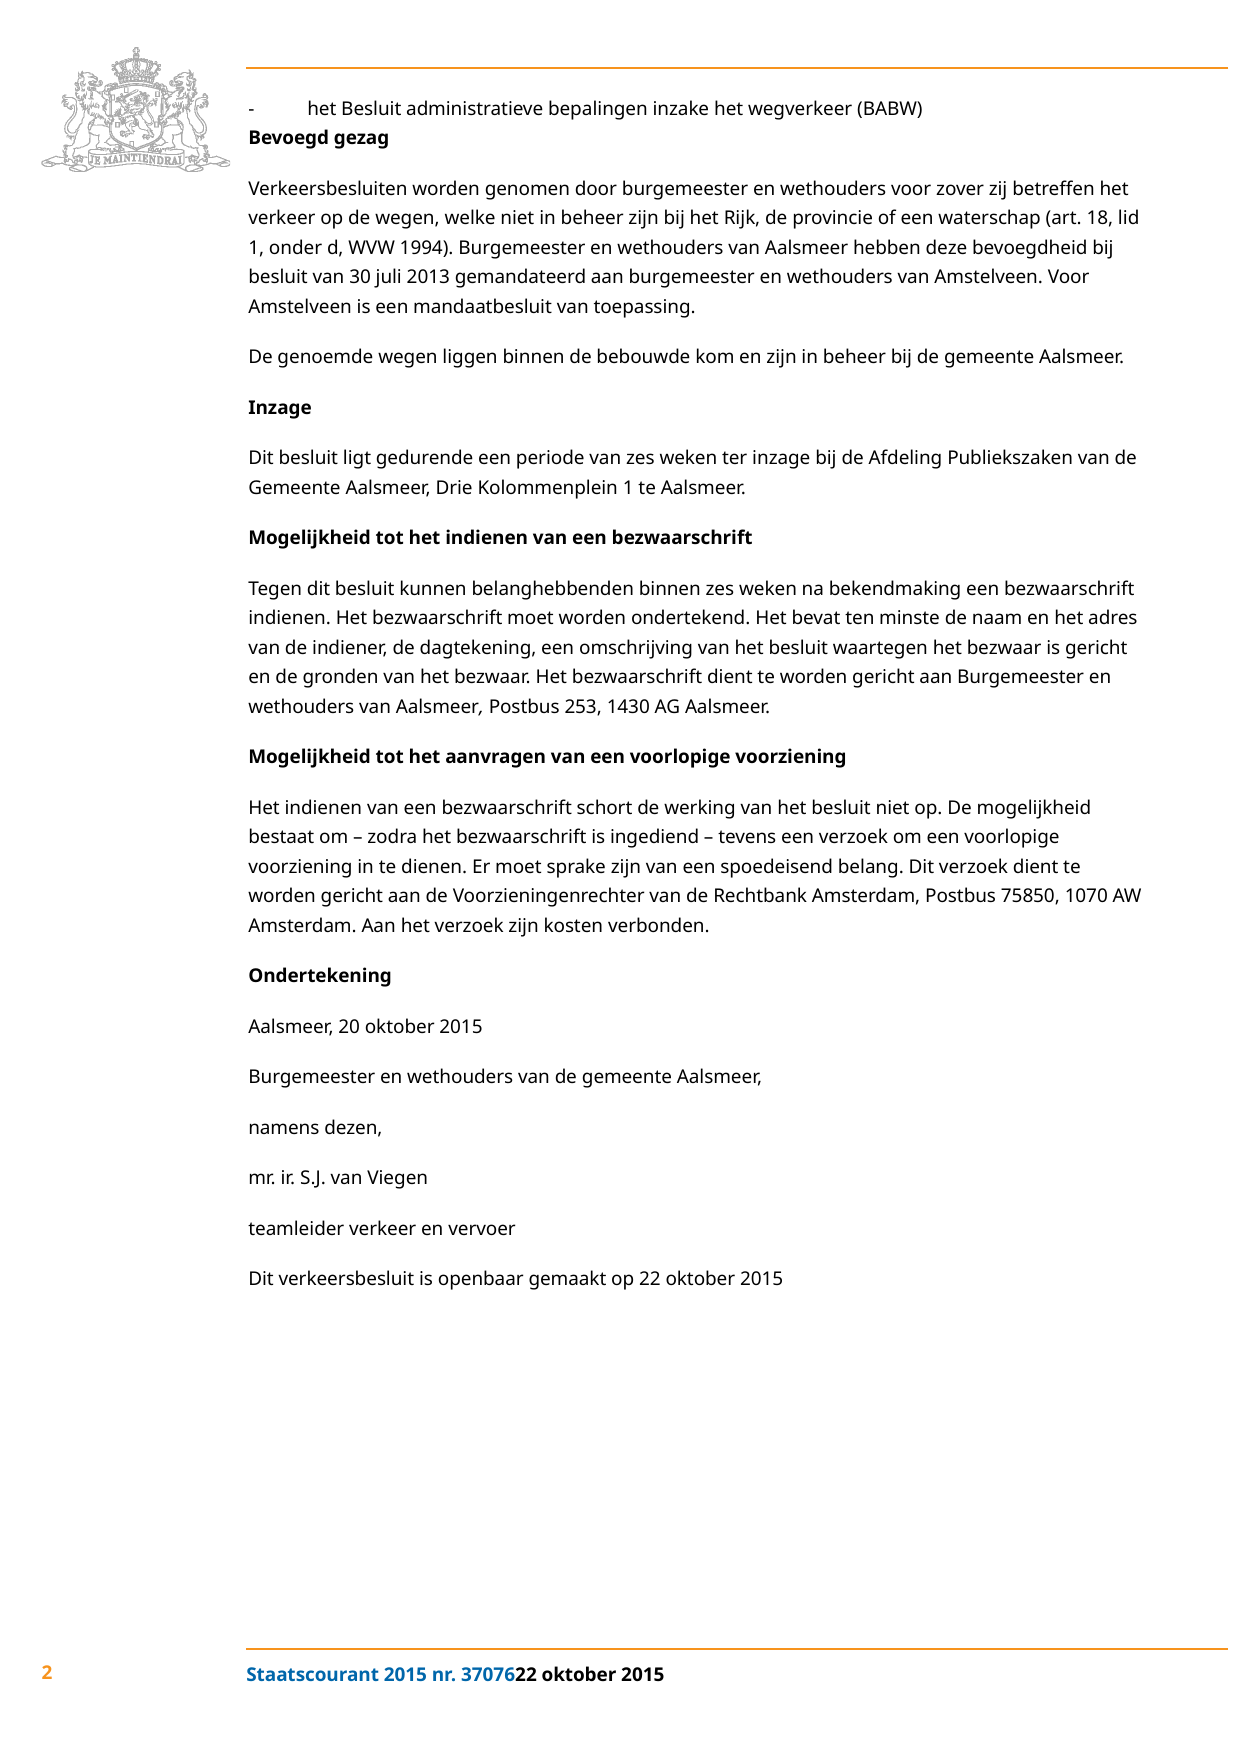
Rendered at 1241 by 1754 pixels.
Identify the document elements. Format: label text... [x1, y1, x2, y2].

text Bevoegd gezag [248, 124, 1152, 150]
text Burgemeester en wethouders van de gemeente Aalsmeer, [248, 1063, 1152, 1089]
text Dit verkeersbesluit is openbaar gemaakt op 22 oktober 2015 [248, 1265, 1152, 1291]
text namens dezen, [248, 1114, 1152, 1140]
text mr. ir. S.J. van Viegen [248, 1164, 1152, 1190]
text Het indienen van een bezwaarschrift schort de werking van het besluit niet op. De mogelijkheid bestaat om – zodra het bezwaarschrift is ingediend – tevens een verzoek om een voorlopige voorziening in te dienen. Er moet sprake zijn van een spoedeisend belang. Dit verzoek dient te worden gericht aan de Voorzieningenrechter van de Rechtbank Amsterdam, Postbus 75850, 1070 AW Amsterdam. Aan het verzoek zijn kosten verbonden. [248, 794, 1152, 938]
text teamleider verkeer en vervoer [248, 1215, 1152, 1241]
text Aalsmeer, 20 oktober 2015 [248, 1013, 1152, 1039]
text Verkeersbesluiten worden genomen door burgemeester en wethouders voor zover zij betreffen het verkeer op de wegen, welke niet in beheer zijn bij het Rijk, de provincie of een waterschap (art. 18, lid 1, onder d, WVW 1994). Burgemeester en wethouders van Aalsmeer hebben deze bevoegdheid bij besluit van 30 juli 2013 gemandateerd aan burgemeester en wethouders van Amstelveen. Voor Amstelveen is een mandaatbesluit van toepassing. [248, 175, 1152, 319]
picture [41, 47, 231, 172]
list het Besluit administratieve bepalingen inzake het wegverkeer (BABW) [248, 95, 1152, 121]
text Mogelijkheid tot het aanvragen van een voorlopige voorziening [248, 743, 1152, 769]
text De genoemde wegen liggen binnen de bebouwde kom en zijn in beheer bij de gemeente Aalsmeer. [248, 343, 1152, 369]
text Mogelijkheid tot het indienen van een bezwaarschrift [248, 524, 1152, 550]
text Dit besluit ligt gedurende een periode van zes weken ter inzage bij de Afdeling Publiekszaken van de Gemeente Aalsmeer, Drie Kolommenplein 1 te Aalsmeer. [248, 444, 1152, 500]
text Inzage [248, 394, 1152, 420]
text Ondertekening [248, 963, 1152, 988]
text Tegen dit besluit kunnen belanghebbenden binnen zes weken na bekendmaking een bezwaarschrift indienen. Het bezwaarschrift moet worden ondertekend. Het bevat ten minste de naam en het adres van de indiener, de dagtekening, een omschrijving van het besluit waartegen het bezwaar is gericht en de gronden van het bezwaar. Het bezwaarschrift dient te worden gericht aan Burgemeester en wethouders van Aalsmeer, Postbus 253, 1430 AG Aalsmeer. [248, 575, 1152, 719]
